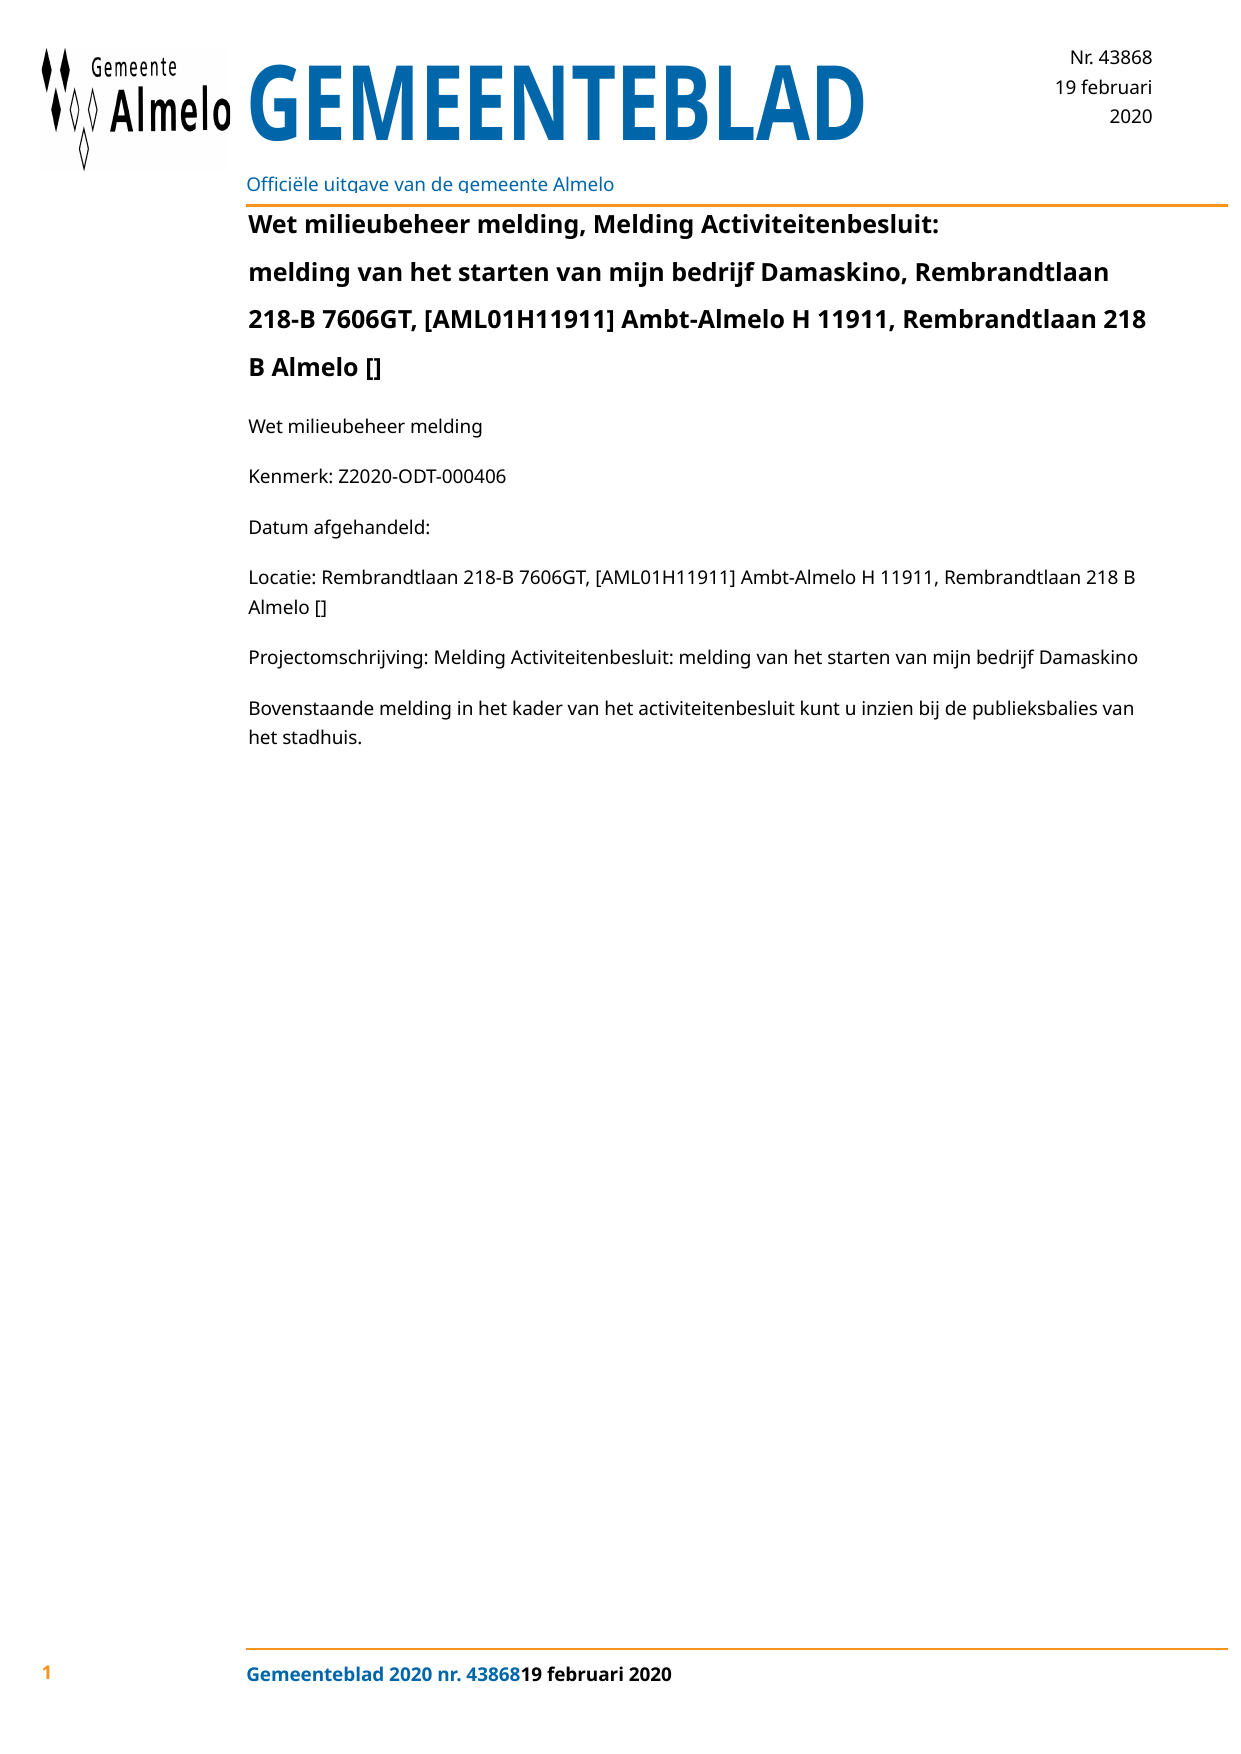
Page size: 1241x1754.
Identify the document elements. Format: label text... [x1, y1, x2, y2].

text Wet milieubeheer melding, Melding Activiteitenbesluit: melding van het starten van mijn bedrijf Damaskino, Rembrandtlaan 218-B 7606GT, [AML01H11911] Ambt-Almelo H 11911, Rembrandtlaan 218 B Almelo [] [248, 207, 1152, 384]
text Datum afgehandeld: [248, 514, 1152, 540]
picture [41, 47, 231, 172]
text Kenmerk: Z2020-ODT-000406 [248, 463, 1152, 489]
text Locatie: Rembrandtlaan 218-B 7606GT, [AML01H11911] Ambt-Almelo H 11911, Rembrandtlaan 218 B Almelo [] [248, 564, 1152, 620]
text Wet milieubeheer melding [248, 413, 1152, 439]
text Projectomschrijving: Melding Activiteitenbesluit: melding van het starten van mijn bedrijf Damaskino [248, 644, 1152, 670]
text Bovenstaande melding in het kader van het activiteitenbesluit kunt u inzien bij de publieksbalies van het stadhuis. [248, 695, 1152, 750]
